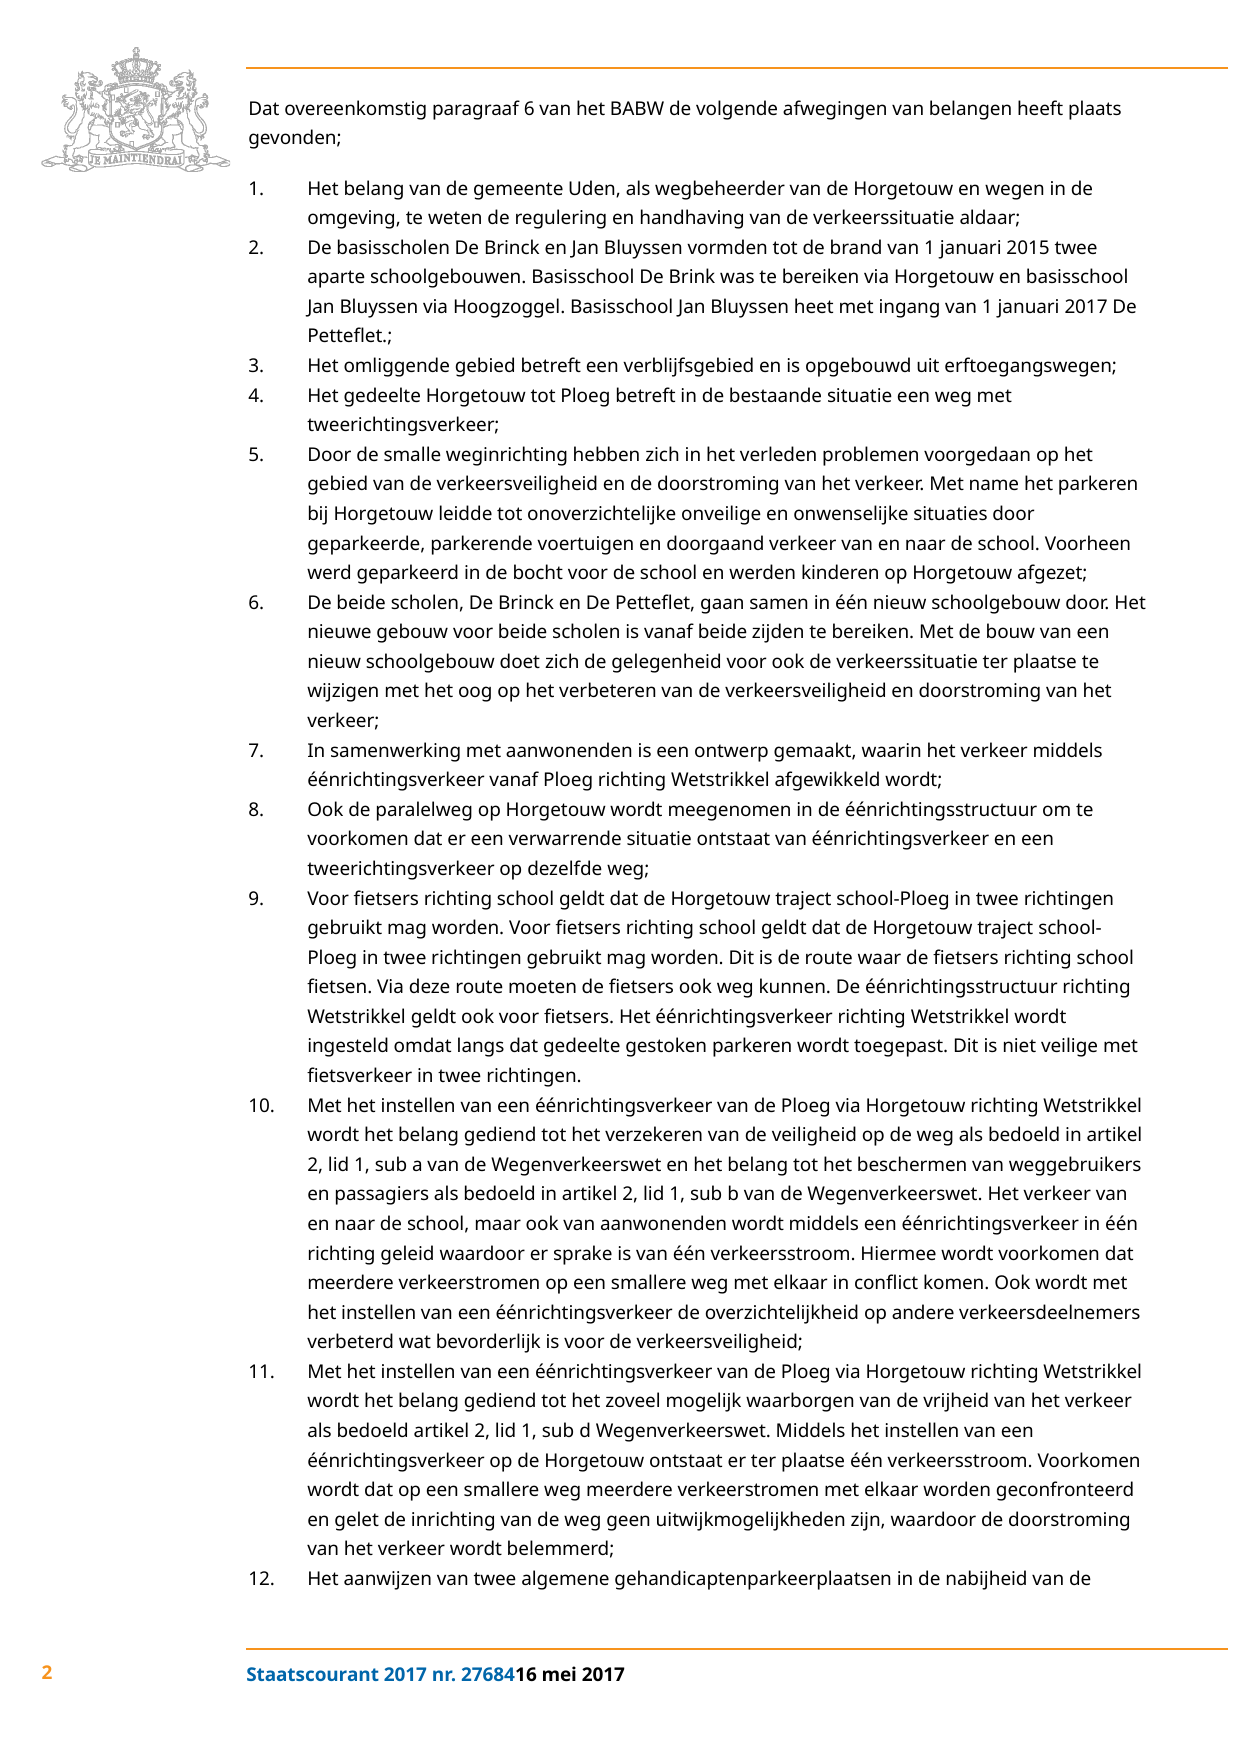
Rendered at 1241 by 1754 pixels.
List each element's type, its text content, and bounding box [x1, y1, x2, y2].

list In samenwerking met aanwonenden is een ontwerp gemaakt, waarin het verkeer middels éénrichtingsverkeer vanaf Ploeg richting Wetstrikkel afgewikkeld wordt; [248, 737, 1152, 792]
list De basisscholen De Brinck en Jan Bluyssen vormden tot de brand van 1 januari 2015 twee aparte schoolgebouwen. Basisschool De Brink was te bereiken via Horgetouw en basisschool Jan Bluyssen via Hoogzoggel. Basisschool Jan Bluyssen heet met ingang van 1 januari 2017 De Petteflet.; [248, 234, 1152, 348]
list Het belang van de gemeente Uden, als wegbeheerder van de Horgetouw en wegen in de omgeving, te weten de regulering en handhaving van de verkeerssituatie aldaar; [248, 175, 1152, 230]
list Het gedeelte Horgetouw tot Ploeg betreft in de bestaande situatie een weg met tweerichtingsverkeer; [248, 382, 1152, 437]
list Voor fietsers richting school geldt dat de Horgetouw traject school-Ploeg in twee richtingen gebruikt mag worden. Voor fietsers richting school geldt dat de Horgetouw traject school-Ploeg in twee richtingen gebruikt mag worden. Dit is de route waar de fietsers richting school fietsen. Via deze route moeten de fietsers ook weg kunnen. De éénrichtingsstructuur richting Wetstrikkel geldt ook voor fietsers. Het éénrichtingsverkeer richting Wetstrikkel wordt ingesteld omdat langs dat gedeelte gestoken parkeren wordt toegepast. Dit is niet veilige met fietsverkeer in twee richtingen. [248, 885, 1152, 1088]
list Door de smalle weginrichting hebben zich in het verleden problemen voorgedaan op het gebied van de verkeersveiligheid en de doorstroming van het verkeer. Met name het parkeren bij Horgetouw leidde tot onoverzichtelijke onveilige en onwenselijke situaties door geparkeerde, parkerende voertuigen en doorgaand verkeer van en naar de school. Voorheen werd geparkeerd in de bocht voor de school en werden kinderen op Horgetouw afgezet; [248, 441, 1152, 585]
text Dat overeenkomstig paragraaf 6 van het BABW de volgende afwegingen van belangen heeft plaats gevonden; [248, 95, 1152, 150]
list Het aanwijzen van twee algemene gehandicaptenparkeerplaatsen in de nabijheid van de [248, 1565, 1152, 1591]
list Met het instellen van een éénrichtingsverkeer van de Ploeg via Horgetouw richting Wetstrikkel wordt het belang gediend tot het zoveel mogelijk waarborgen van de vrijheid van het verkeer als bedoeld artikel 2, lid 1, sub d Wegenverkeerswet. Middels het instellen van een éénrichtingsverkeer op de Horgetouw ontstaat er ter plaatse één verkeersstroom. Voorkomen wordt dat op een smallere weg meerdere verkeerstromen met elkaar worden geconfronteerd en gelet de inrichting van de weg geen uitwijkmogelijkheden zijn, waardoor de doorstroming van het verkeer wordt belemmerd; [248, 1358, 1152, 1561]
list Het omliggende gebied betreft een verblijfsgebied en is opgebouwd uit erftoegangswegen; [248, 352, 1152, 378]
list Met het instellen van een éénrichtingsverkeer van de Ploeg via Horgetouw richting Wetstrikkel wordt het belang gediend tot het verzekeren van de veiligheid op de weg als bedoeld in artikel 2, lid 1, sub a van de Wegenverkeerswet en het belang tot het beschermen van weggebruikers en passagiers als bedoeld in artikel 2, lid 1, sub b van de Wegenverkeerswet. Het verkeer van en naar de school, maar ook van aanwonenden wordt middels een éénrichtingsverkeer in één richting geleid waardoor er sprake is van één verkeersstroom. Hiermee wordt voorkomen dat meerdere verkeerstromen op een smallere weg met elkaar in conflict komen. Ook wordt met het instellen van een éénrichtingsverkeer de overzichtelijkheid op andere verkeersdeelnemers verbeterd wat bevorderlijk is voor de verkeersveiligheid; [248, 1092, 1152, 1354]
list De beide scholen, De Brinck en De Petteflet, gaan samen in één nieuw schoolgebouw door. Het nieuwe gebouw voor beide scholen is vanaf beide zijden te bereiken. Met de bouw van een nieuw schoolgebouw doet zich de gelegenheid voor ook de verkeerssituatie ter plaatse te wijzigen met het oog op het verbeteren van de verkeersveiligheid en doorstroming van het verkeer; [248, 589, 1152, 733]
list Ook de paralelweg op Horgetouw wordt meegenomen in de éénrichtingsstructuur om te voorkomen dat er een verwarrende situatie ontstaat van éénrichtingsverkeer en een tweerichtingsverkeer op dezelfde weg; [248, 796, 1152, 881]
picture [41, 47, 231, 172]
